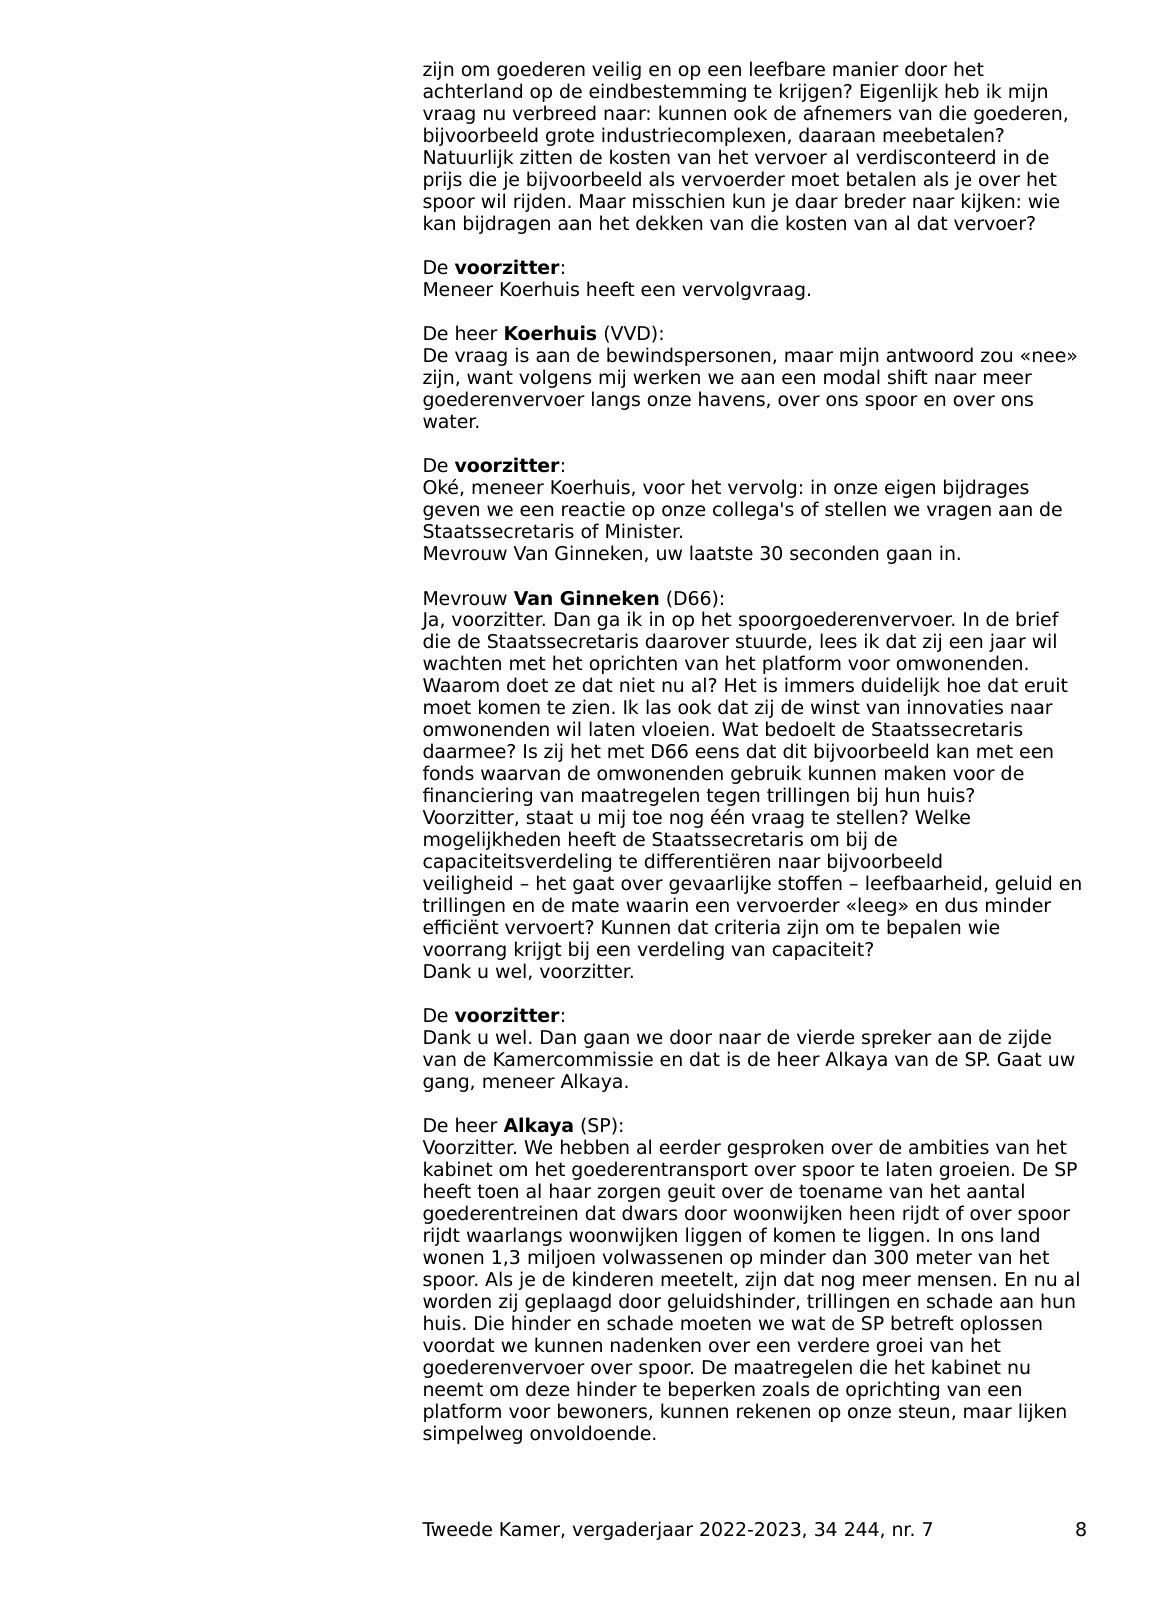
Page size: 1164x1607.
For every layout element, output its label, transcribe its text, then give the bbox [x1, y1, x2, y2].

text De heer Koerhuis (VVD): [422, 323, 1087, 345]
text Ja, voorzitter. Dan ga ik in op het spoorgoederenvervoer. In de brief die de Staatssecretaris daarover stuurde, lees ik dat zij een jaar wil wachten met het oprichten van het platform voor omwonenden. Waarom doet ze dat niet nu al? Het is immers duidelijk hoe dat eruit moet komen te zien. Ik las ook dat zij de winst van innovaties naar omwonenden wil laten vloeien. Wat bedoelt de Staatssecretaris daarmee? Is zij het met D66 eens dat dit bijvoorbeeld kan met een fonds waarvan de omwonenden gebruik kunnen maken voor de financiering van maatregelen tegen trillingen bij hun huis? [422, 609, 1087, 807]
text De voorzitter: [422, 1005, 1087, 1027]
text Mevrouw Van Ginneken (D66): [422, 587, 1087, 609]
text De heer Alkaya (SP): [422, 1115, 1087, 1137]
text De voorzitter: [422, 455, 1087, 477]
text zijn om goederen veilig en op een leefbare manier door het achterland op de eindbestemming te krijgen? Eigenlijk heb ik mijn vraag nu verbreed naar: kunnen ook de afnemers van die goederen, bijvoorbeeld grote industriecomplexen, daaraan meebetalen? Natuurlijk zitten de kosten van het vervoer al verdisconteerd in de prijs die je bijvoorbeeld als vervoerder moet betalen als je over het spoor wil rijden. Maar misschien kun je daar breder naar kijken: wie kan bijdragen aan het dekken van die kosten van al dat vervoer? [422, 59, 1087, 235]
text De voorzitter: [422, 257, 1087, 279]
text Mevrouw Van Ginneken, uw laatste 30 seconden gaan in. [422, 543, 1087, 565]
text Voorzitter. We hebben al eerder gesproken over de ambities van het kabinet om het goederentransport over spoor te laten groeien. De SP heeft toen al haar zorgen geuit over de toename van het aantal goederentreinen dat dwars door woonwijken heen rijdt of over spoor rijdt waarlangs woonwijken liggen of komen te liggen. In ons land wonen 1,3 miljoen volwassenen op minder dan 300 meter van het spoor. Als je de kinderen meetelt, zijn dat nog meer mensen. En nu al worden zij geplaagd door geluidshinder, trillingen en schade aan hun huis. Die hinder en schade moeten we wat de SP betreft oplossen voordat we kunnen nadenken over een verdere groei van het goederenvervoer over spoor. De maatregelen die het kabinet nu neemt om deze hinder te beperken zoals de oprichting van een platform voor bewoners, kunnen rekenen op onze steun, maar lijken simpelweg onvoldoende. [422, 1137, 1087, 1445]
text De vraag is aan de bewindspersonen, maar mijn antwoord zou «nee» zijn, want volgens mij werken we aan een modal shift naar meer goederenvervoer langs onze havens, over ons spoor en over ons water. [422, 345, 1087, 433]
text Oké, meneer Koerhuis, voor het vervolg: in onze eigen bijdrages geven we een reactie op onze collega's of stellen we vragen aan de Staatssecretaris of Minister. [422, 477, 1087, 543]
text Dank u wel. Dan gaan we door naar de vierde spreker aan de zijde van de Kamercommissie en dat is de heer Alkaya van de SP. Gaat uw gang, meneer Alkaya. [422, 1027, 1087, 1093]
text Dank u wel, voorzitter. [422, 961, 1087, 983]
text Voorzitter, staat u mij toe nog één vraag te stellen? Welke mogelijkheden heeft de Staatssecretaris om bij de capaciteitsverdeling te differentiëren naar bijvoorbeeld veiligheid – het gaat over gevaarlijke stoffen – leefbaarheid, geluid en trillingen en de mate waarin een vervoerder «leeg» en dus minder efficiënt vervoert? Kunnen dat criteria zijn om te bepalen wie voorrang krijgt bij een verdeling van capaciteit? [422, 807, 1087, 961]
text Meneer Koerhuis heeft een vervolgvraag. [422, 279, 1087, 301]
